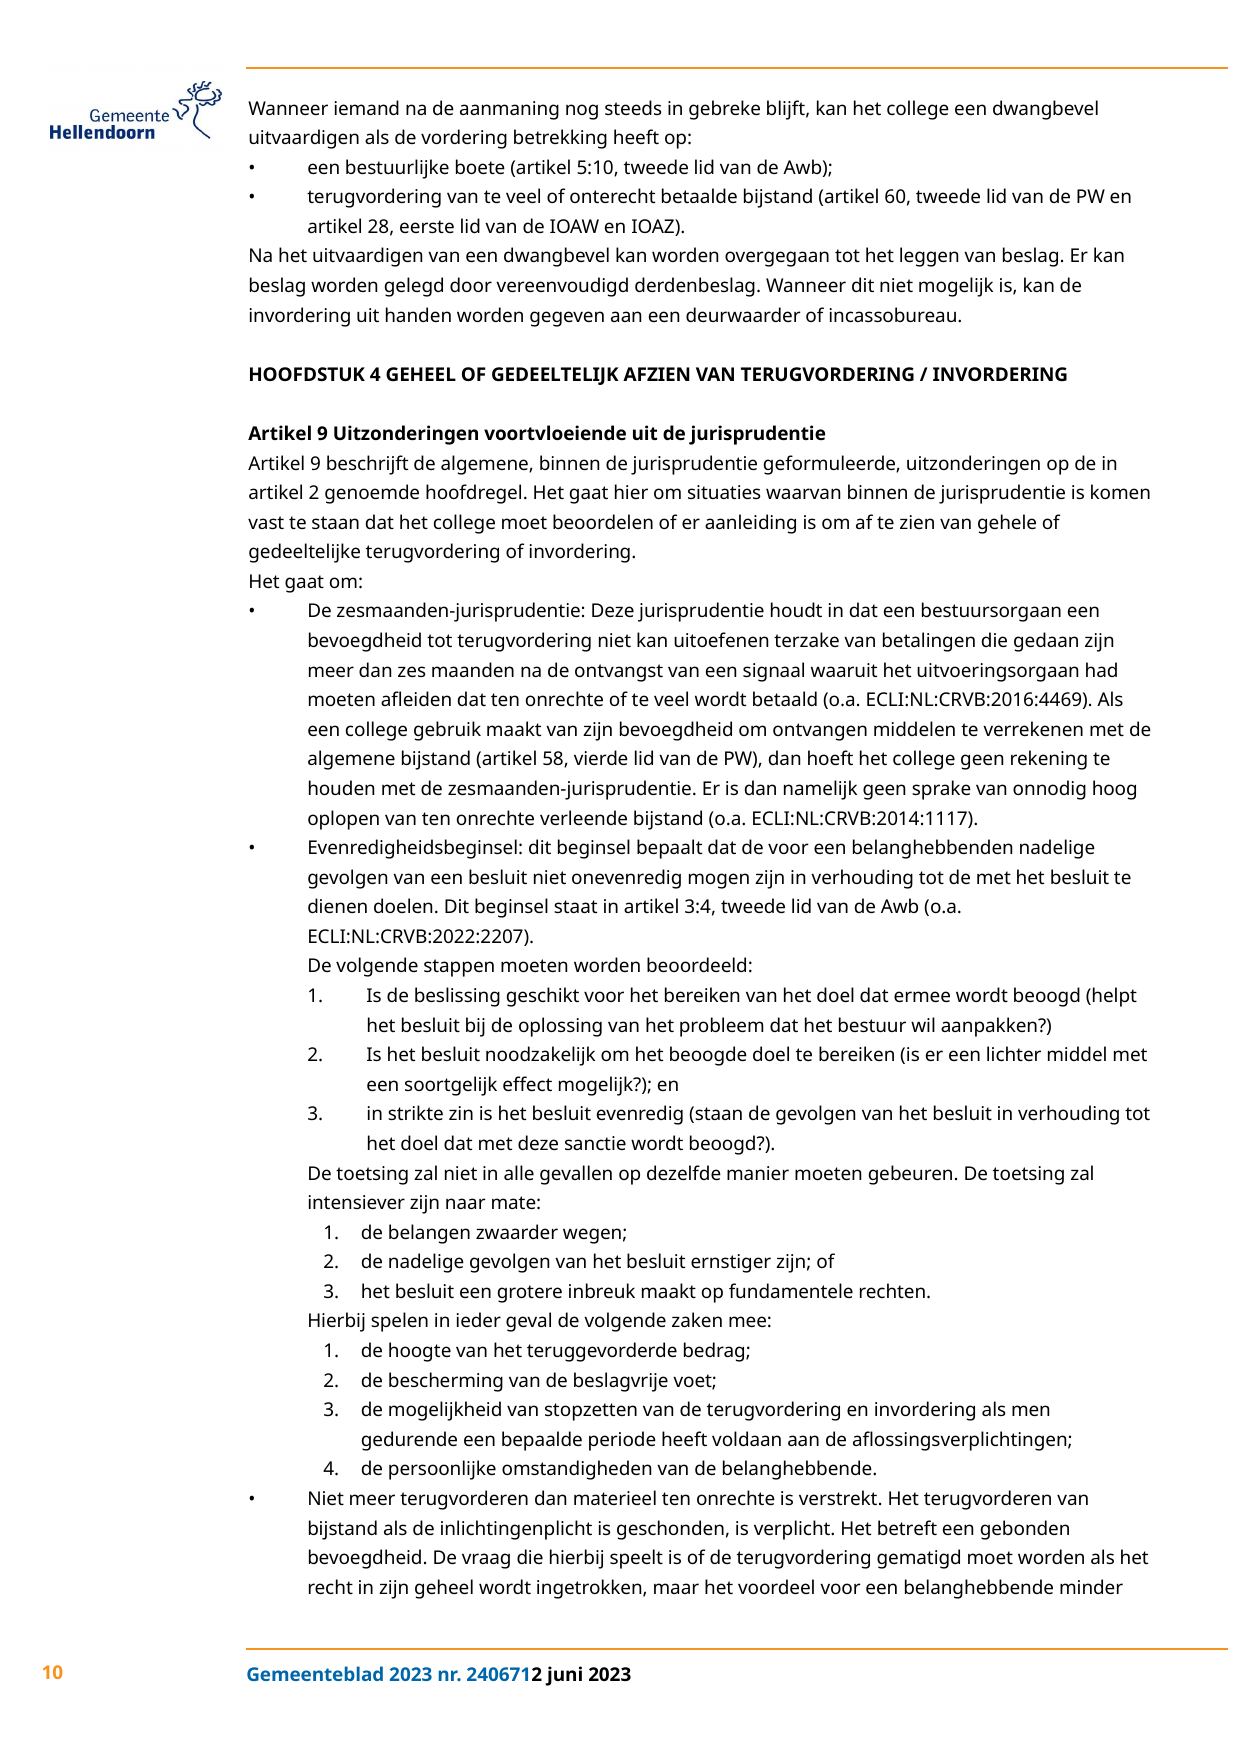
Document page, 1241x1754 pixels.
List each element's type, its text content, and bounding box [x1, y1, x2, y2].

list de persoonlijke omstandigheden van de belanghebbende. [323, 1456, 1152, 1481]
list Niet meer terugvorderen dan materieel ten onrechte is verstrekt. Het terugvorderen van bijstand als de inlichtingenplicht is geschonden, is verplicht. Het betreft een gebonden bevoegdheid. De vraag die hierbij speelt is of de terugvordering gematigd moet worden als het recht in zijn geheel wordt ingetrokken, maar het voordeel voor een belanghebbende minder [248, 1485, 1152, 1600]
text Artikel 9 Uitzonderingen voortvloeiende uit de jurisprudentie [248, 420, 1152, 446]
list het besluit een grotere inbreuk maakt op fundamentele rechten. [323, 1278, 1152, 1304]
list De toetsing zal niet in alle gevallen op dezelfde manier moeten gebeuren. De toetsing zal intensiever zijn naar mate: [248, 1160, 1152, 1215]
list De volgende stappen moeten worden beoordeeld: [248, 953, 1152, 978]
list een bestuurlijke boete (artikel 5:10, tweede lid van de Awb); [248, 154, 1152, 180]
list Evenredigheidsbeginsel: dit beginsel bepaalt dat de voor een belanghebbenden nadelige gevolgen van een besluit niet onevenredig mogen zijn in verhouding tot de met het besluit te dienen doelen. Dit beginsel staat in artikel 3:4, tweede lid van de Awb (o.a. ECLI:NL:CRVB:2022:2207). [248, 834, 1152, 949]
picture [41, 47, 231, 172]
list De zesmaanden-jurisprudentie: Deze jurisprudentie houdt in dat een bestuursorgaan een bevoegdheid tot terugvordering niet kan uitoefenen terzake van betalingen die gedaan zijn meer dan zes maanden na de ontvangst van een signaal waaruit het uitvoeringsorgaan had moeten afleiden dat ten onrechte of te veel wordt betaald (o.a. ECLI:NL:CRVB:2016:4469). Als een college gebruik maakt van zijn bevoegdheid om ontvangen middelen te verrekenen met de algemene bijstand (artikel 58, vierde lid van de PW), dan hoeft het college geen rekening te houden met de zesmaanden-jurisprudentie. Er is dan namelijk geen sprake van onnodig hoog oplopen van ten onrechte verleende bijstand (o.a. ECLI:NL:CRVB:2014:1117). [248, 598, 1152, 831]
list Is het besluit noodzakelijk om het beoogde doel te bereiken (is er een lichter middel met een soortgelijk effect mogelijk?); en [307, 1041, 1152, 1097]
text Wanneer iemand na de aanmaning nog steeds in gebreke blijft, kan het college een dwangbevel uitvaardigen als de vordering betrekking heeft op: [248, 95, 1152, 150]
text Na het uitvaardigen van een dwangbevel kan worden overgegaan tot het leggen van beslag. Er kan beslag worden gelegd door vereenvoudigd derdenbeslag. Wanneer dit niet mogelijk is, kan de invordering uit handen worden gegeven aan een deurwaarder of incassobureau. [248, 243, 1152, 328]
list Is de beslissing geschikt voor het bereiken van het doel dat ermee wordt beoogd (helpt het besluit bij de oplossing van het probleem dat het bestuur wil aanpakken?) [307, 982, 1152, 1038]
text Het gaat om: [248, 568, 1152, 594]
list de hoogte van het teruggevorderde bedrag; [323, 1337, 1152, 1363]
list de nadelige gevolgen van het besluit ernstiger zijn; of [323, 1248, 1152, 1274]
list de bescherming van de beslagvrije voet; [323, 1367, 1152, 1393]
list de belangen zwaarder wegen; [323, 1219, 1152, 1245]
text Artikel 9 beschrijft de algemene, binnen de jurisprudentie geformuleerde, uitzonderingen op de in artikel 2 genoemde hoofdregel. Het gaat hier om situaties waarvan binnen de jurisprudentie is komen vast te staan dat het college moet beoordelen of er aanleiding is om af te zien van gehele of gedeeltelijke terugvordering of invordering. [248, 450, 1152, 564]
list terugvordering van te veel of onterecht betaalde bijstand (artikel 60, tweede lid van de PW en artikel 28, eerste lid van de IOAW en IOAZ). [248, 183, 1152, 239]
text HOOFDSTUK 4 GEHEEL OF GEDEELTELIJK AFZIEN VAN TERUGVORDERING / INVORDERING [248, 361, 1152, 387]
list de mogelijkheid van stopzetten van de terugvordering en invordering als men gedurende een bepaalde periode heeft voldaan aan de aflossingsverplichtingen; [323, 1396, 1152, 1452]
list in strikte zin is het besluit evenredig (staan de gevolgen van het besluit in verhouding tot het doel dat met deze sanctie wordt beoogd?). [307, 1101, 1152, 1156]
list Hierbij spelen in ieder geval de volgende zaken mee: [248, 1308, 1152, 1333]
